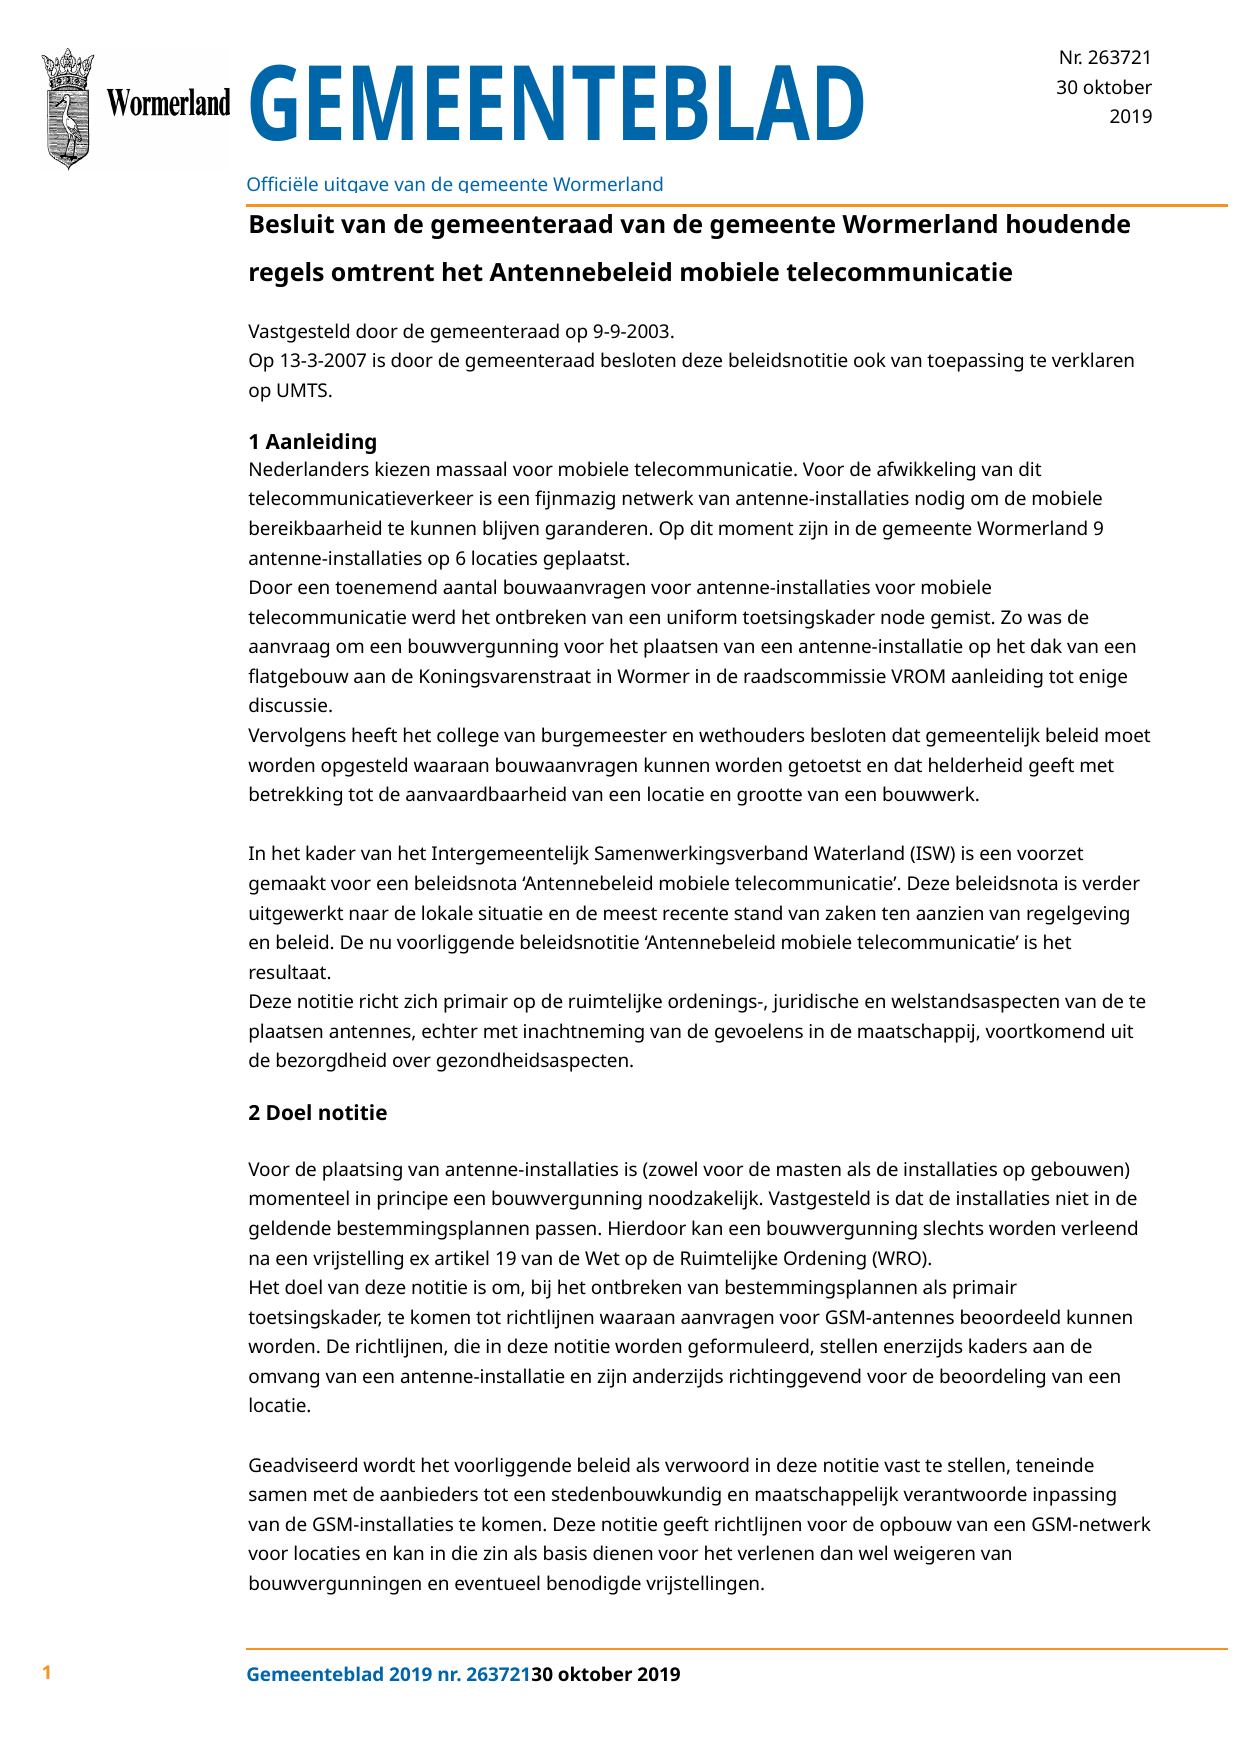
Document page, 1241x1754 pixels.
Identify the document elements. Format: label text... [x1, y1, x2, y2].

text Geadviseerd wordt het voorliggende beleid als verwoord in deze notitie vast te stellen, teneinde samen met de aanbieders tot een stedenbouwkundig en maatschappelijk verantwoorde inpassing van de GSM-installaties te komen. Deze notitie geeft richtlijnen voor de opbouw van een GSM-netwerk voor locaties en kan in die zin als basis dienen voor het verlenen dan wel weigeren van bouwvergunningen en eventueel benodigde vrijstellingen. [248, 1452, 1152, 1596]
text Besluit van de gemeenteraad van de gemeente Wormerland houdende regels omtrent het Antennebeleid mobiele telecommunicatie [248, 207, 1152, 288]
text In het kader van het Intergemeentelijk Samenwerkingsverband Waterland (ISW) is een voorzet gemaakt voor een beleidsnota ‘Antennebeleid mobiele telecommunicatie’. Deze beleidsnota is verder uitgewerkt naar de lokale situatie en de meest recente stand van zaken ten aanzien van regelgeving en beleid. De nu voorliggende beleidsnotitie ‘Antennebeleid mobiele telecommunicatie’ is het resultaat. [248, 841, 1152, 984]
text Nederlanders kiezen massaal voor mobiele telecommunicatie. Voor de afwikkeling van dit telecommunicatieverkeer is een fijnmazig netwerk van antenne-installaties nodig om de mobiele bereikbaarheid te kunnen blijven garanderen. Op dit moment zijn in de gemeente Wormerland 9 antenne-installaties op 6 locaties geplaatst. [248, 456, 1152, 570]
text Vastgesteld door de gemeenteraad op 9-9-2003. [248, 318, 1152, 344]
text Door een toenemend aantal bouwaanvragen voor antenne-installaties voor mobiele telecommunicatie werd het ontbreken van een uniform toetsingskader node gemist. Zo was de aanvraag om een bouwvergunning voor het plaatsen van een antenne-installatie op het dak van een flatgebouw aan de Koningsvarenstraat in Wormer in de raadscommissie VROM aanleiding tot enige discussie. [248, 574, 1152, 718]
text Voor de plaatsing van antenne-installaties is (zowel voor de masten als de installaties op gebouwen) momenteel in principe een bouwvergunning noodzakelijk. Vastgesteld is dat de installaties niet in de geldende bestemmingsplannen passen. Hierdoor kan een bouwvergunning slechts worden verleend na een vrijstelling ex artikel 19 van de Wet op de Ruimtelijke Ordening (WRO). [248, 1156, 1152, 1271]
text 1 Aanleiding [248, 427, 1152, 456]
text Vervolgens heeft het college van burgemeester en wethouders besloten dat gemeentelijk beleid moet worden opgesteld waaraan bouwaanvragen kunnen worden getoetst en dat helderheid geeft met betrekking tot de aanvaardbaarheid van een locatie en grootte van een bouwwerk. [248, 722, 1152, 807]
text 2 Doel notitie [248, 1098, 1152, 1126]
text Deze notitie richt zich primair op de ruimtelijke ordenings-, juridische en welstandsaspecten van de te plaatsen antennes, echter met inachtneming van de gevoelens in de maatschappij, voortkomend uit de bezorgdheid over gezondheidsaspecten. [248, 988, 1152, 1073]
text Op 13-3-2007 is door de gemeenteraad besloten deze beleidsnotitie ook van toepassing te verklaren op UMTS. [248, 347, 1152, 403]
picture [41, 47, 231, 172]
text Het doel van deze notitie is om, bij het ontbreken van bestemmingsplannen als primair toetsingskader, te komen tot richtlijnen waaraan aanvragen voor GSM-antennes beoordeeld kunnen worden. De richtlijnen, die in deze notitie worden geformuleerd, stellen enerzijds kaders aan de omvang van een antenne-installatie en zijn anderzijds richtinggevend voor de beoordeling van een locatie. [248, 1274, 1152, 1418]
